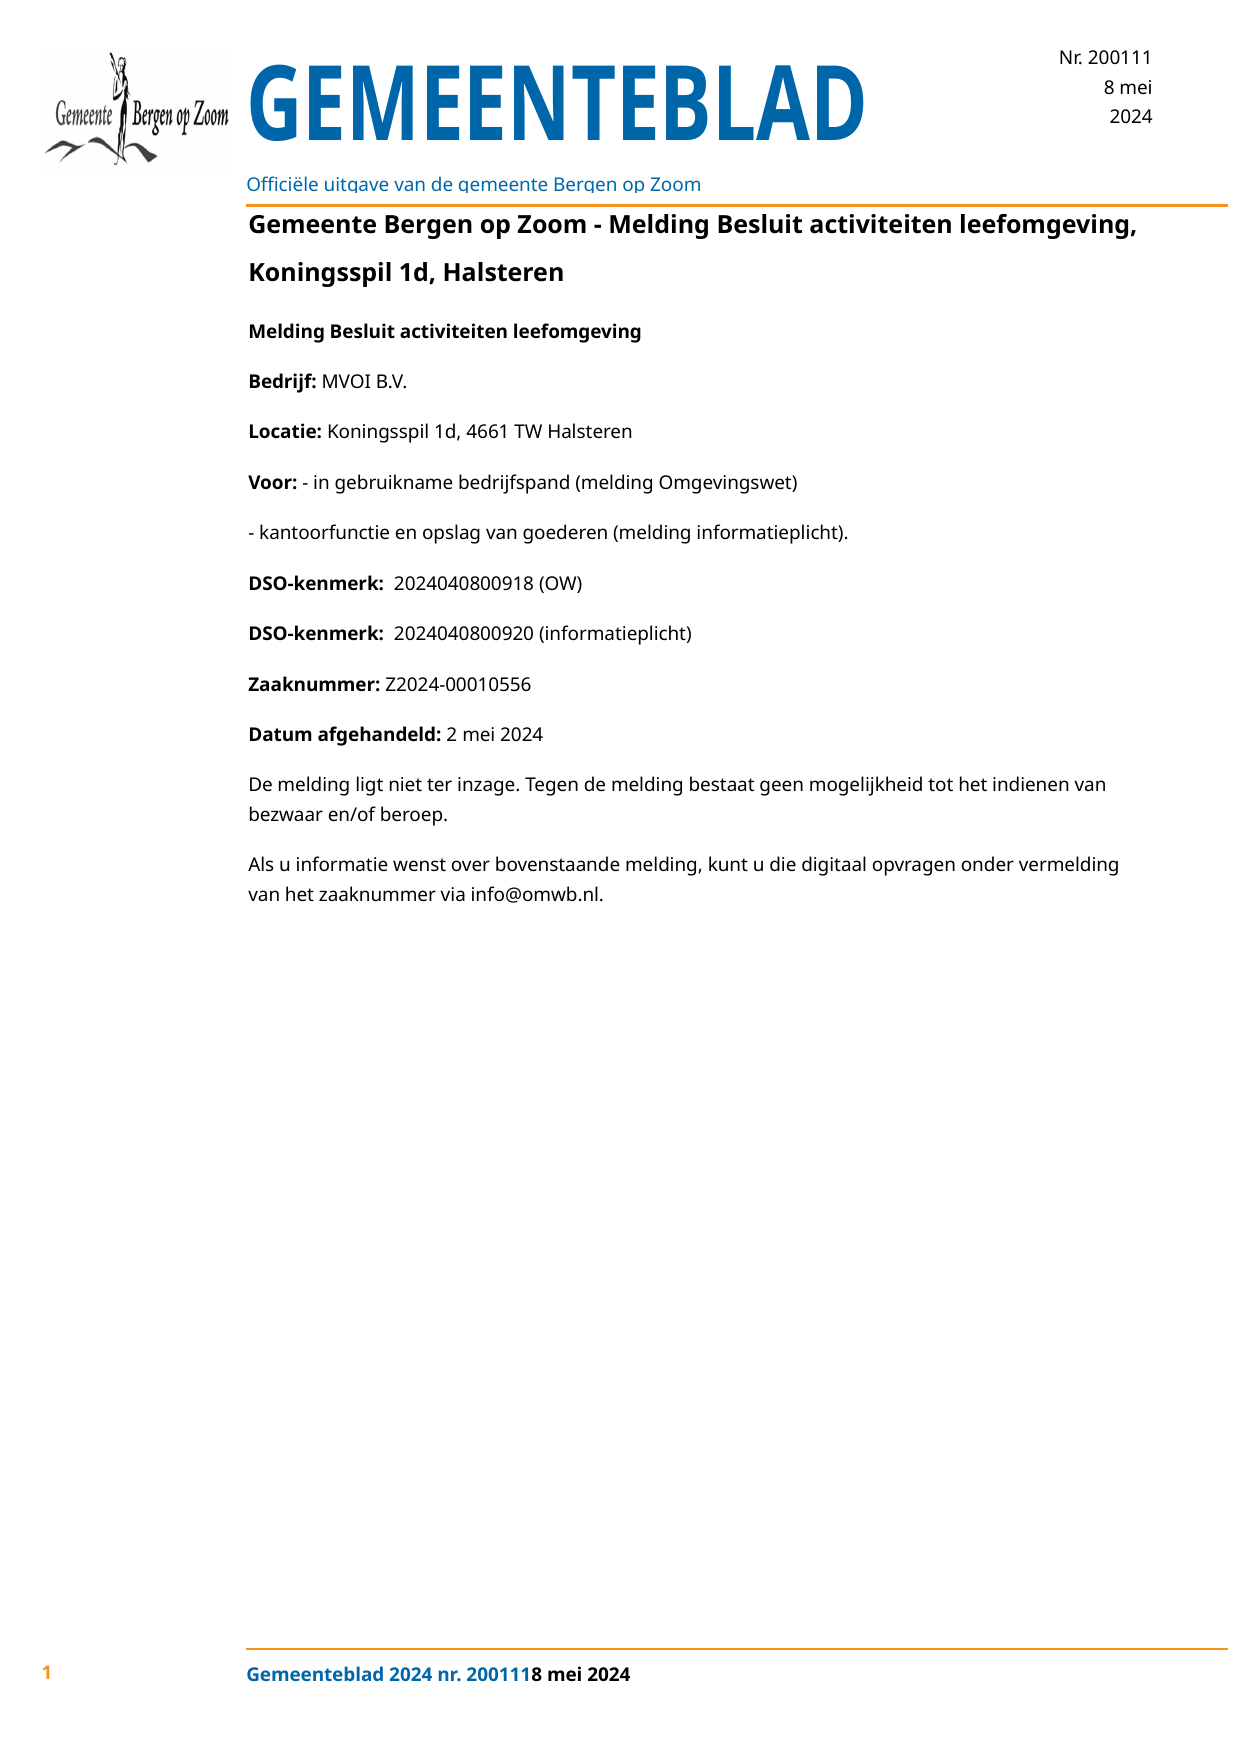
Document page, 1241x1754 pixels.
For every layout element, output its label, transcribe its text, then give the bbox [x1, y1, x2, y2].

text Voor: - in gebruikname bedrijfspand (melding Omgevingswet) [248, 469, 1152, 495]
picture [41, 47, 231, 172]
text Bedrijf: MVOI B.V. [248, 368, 1152, 394]
text DSO-kenmerk: 2024040800920 (informatieplicht) [248, 620, 1152, 646]
text Zaaknummer: Z2024-00010556 [248, 671, 1152, 697]
text Locatie: Koningsspil 1d, 4661 TW Halsteren [248, 419, 1152, 444]
text Als u informatie wenst over bovenstaande melding, kunt u die digitaal opvragen onder vermelding van het zaaknummer via info@omwb.nl. [248, 852, 1152, 907]
text Datum afgehandeld: 2 mei 2024 [248, 721, 1152, 747]
text De melding ligt niet ter inzage. Tegen de melding bestaat geen mogelijkheid tot het indienen van bezwaar en/of beroep. [248, 772, 1152, 827]
text Melding Besluit activiteiten leefomgeving [248, 318, 1152, 344]
text Gemeente Bergen op Zoom - Melding Besluit activiteiten leefomgeving, Koningsspil 1d, Halsteren [248, 207, 1152, 288]
text - kantoorfunctie en opslag van goederen (melding informatieplicht). [248, 519, 1152, 545]
text DSO-kenmerk: 2024040800918 (OW) [248, 570, 1152, 596]
